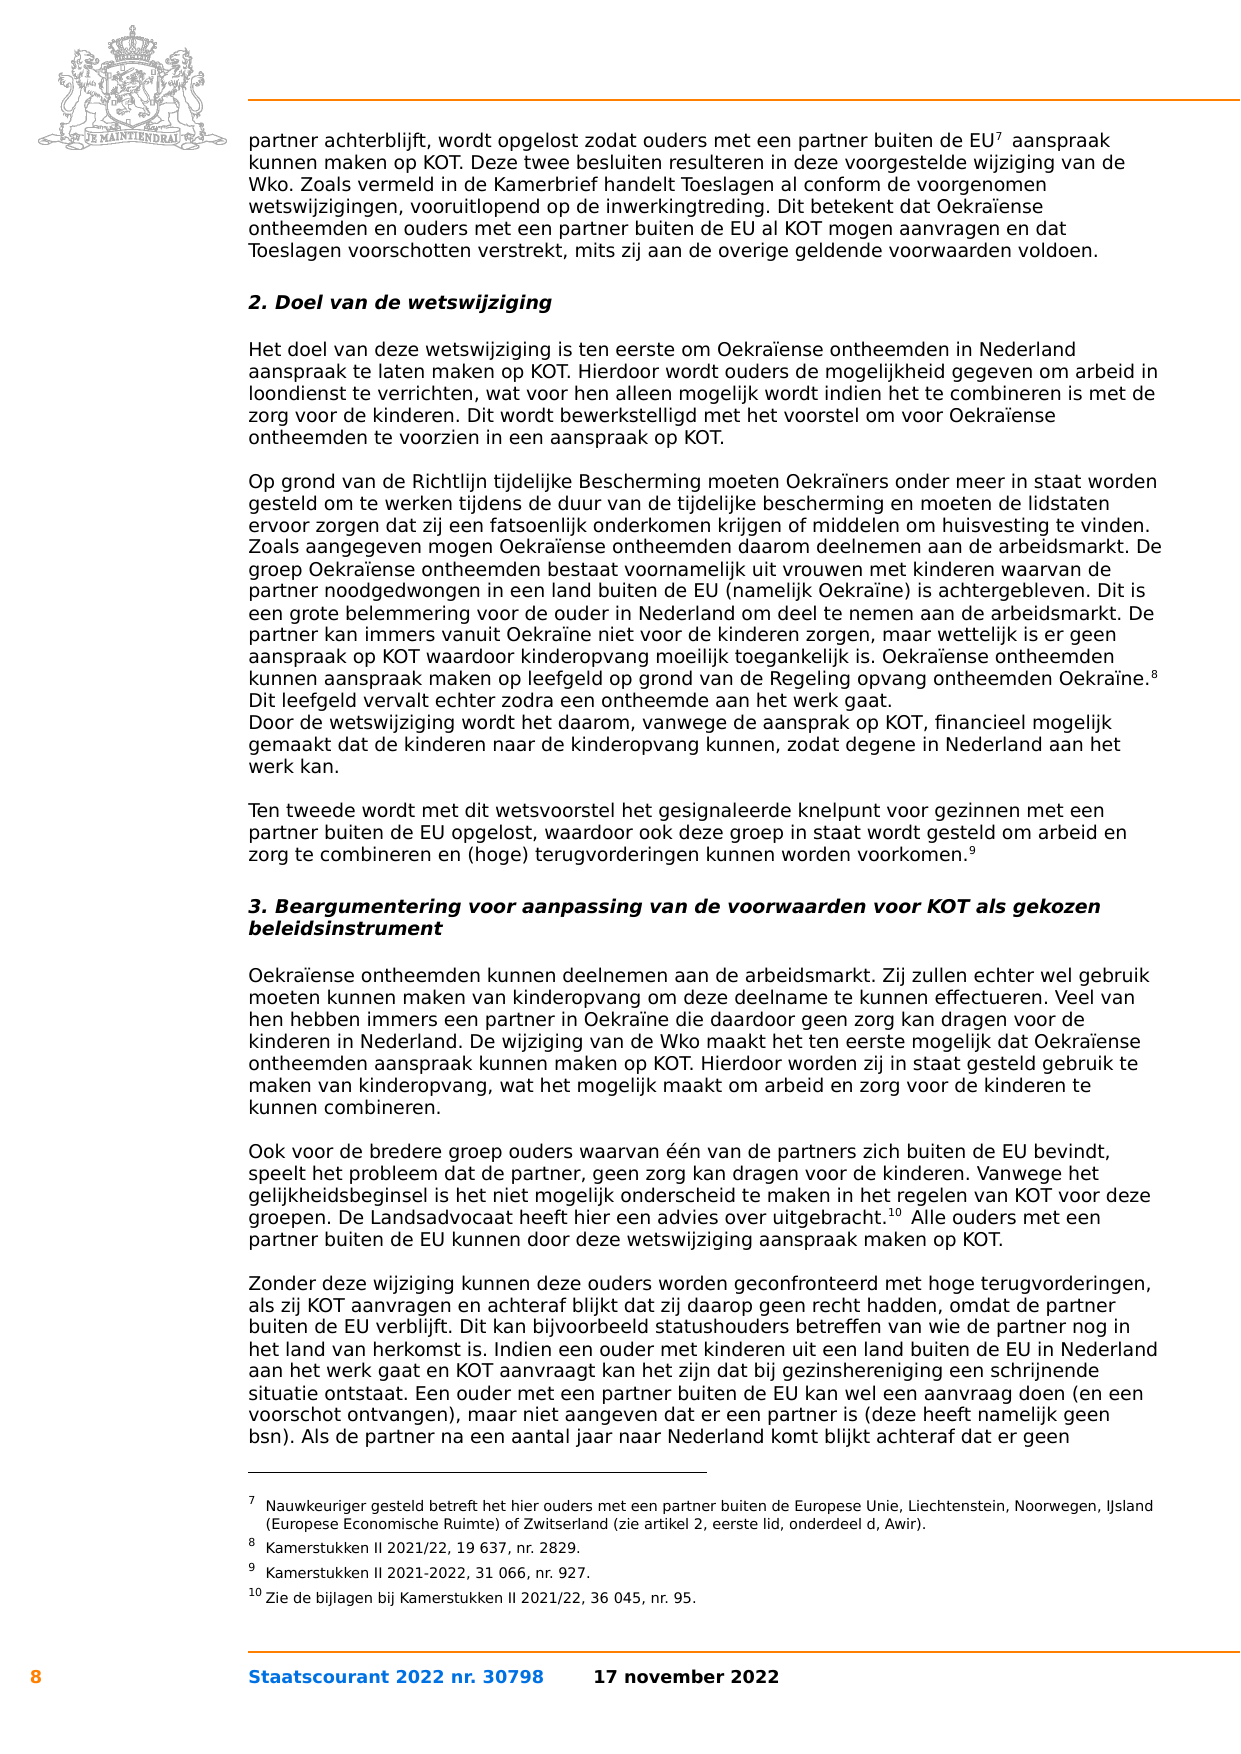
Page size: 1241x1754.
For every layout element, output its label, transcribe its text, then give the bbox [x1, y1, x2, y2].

text Kamerstukken II 2021-2022, 31 066, nr. 927. [248, 1561, 1163, 1583]
text Nauwkeuriger gesteld betreft het hier ouders met een partner buiten de Europese Unie, Liechtenstein, Noorwegen, IJsland (Europese Economische Ruimte) of Zwitserland (zie artikel 2, eerste lid, onderdeel d, Awir). [248, 1494, 1163, 1533]
text Het doel van deze wetswijziging is ten eerste om Oekraïense ontheemden in Nederland aanspraak te laten maken op KOT. Hierdoor wordt ouders de mogelijkheid gegeven om arbeid in loondienst te verrichten, wat voor hen alleen mogelijk wordt indien het te combineren is met de zorg voor de kinderen. Dit wordt bewerkstelligd met het voorstel om voor Oekraïense ontheemden te voorzien in een aanspraak op KOT. [248, 339, 1163, 449]
text Zonder deze wijziging kunnen deze ouders worden geconfronteerd met hoge terugvorderingen, als zij KOT aanvragen en achteraf blijkt dat zij daarop geen recht hadden, omdat de partner buiten de EU verblijft. Dit kan bijvoorbeeld statushouders betreffen van wie de partner nog in het land van herkomst is. Indien een ouder met kinderen uit een land buiten de EU in Nederland aan het werk gaat en KOT aanvraagt kan het zijn dat bij gezinshereniging een schrijnende situatie ontstaat. Een ouder met een partner buiten de EU kan wel een aanvraag doen (en een voorschot ontvangen), maar niet aangeven dat er een partner is (deze heeft namelijk geen bsn). Als de partner na een aantal jaar naar Nederland komt blijkt achteraf dat er geen [248, 1272, 1163, 1448]
text Ten tweede wordt met dit wetsvoorstel het gesignaleerde knelpunt voor gezinnen met een partner buiten de EU opgelost, waardoor ook deze groep in staat wordt gesteld om arbeid en zorg te combineren en (hoge) terugvorderingen kunnen worden voorkomen. [248, 800, 1163, 866]
text partner achterblijft, wordt opgelost zodat ouders met een partner buiten de EU aanspraak kunnen maken op KOT. Deze twee besluiten resulteren in deze voorgestelde wijziging van de Wko. Zoals vermeld in de Kamerbrief handelt Toeslagen al conform de voorgenomen wetswijzigingen, vooruitlopend op de inwerkingtreding. Dit betekent dat Oekraïense ontheemden en ouders met een partner buiten de EU al KOT mogen aanvragen en dat Toeslagen voorschotten verstrekt, mits zij aan de overige geldende voorwaarden voldoen. [248, 130, 1163, 262]
text Zie de bijlagen bij Kamerstukken II 2021/22, 36 045, nr. 95. [248, 1586, 1163, 1608]
subtitle 2. Doel van de wetswijziging [248, 292, 1163, 314]
text Oekraïense ontheemden kunnen deelnemen aan de arbeidsmarkt. Zij zullen echter wel gebruik moeten kunnen maken van kinderopvang om deze deelname te kunnen effectueren. Veel van hen hebben immers een partner in Oekraïne die daardoor geen zorg kan dragen voor de kinderen in Nederland. De wijziging van de Wko maakt het ten eerste mogelijk dat Oekraïense ontheemden aanspraak kunnen maken op KOT. Hierdoor worden zij in staat gesteld gebruik te maken van kinderopvang, wat het mogelijk maakt om arbeid en zorg voor de kinderen te kunnen combineren. [248, 965, 1163, 1119]
subtitle 3. Beargumentering voor aanpassing van de voorwaarden voor KOT als gekozen beleidsinstrument [248, 896, 1163, 940]
text Op grond van de Richtlijn tijdelijke Bescherming moeten Oekraïners onder meer in staat worden gesteld om te werken tijdens de duur van de tijdelijke bescherming en moeten de lidstaten ervoor zorgen dat zij een fatsoenlijk onderkomen krijgen of middelen om huisvesting te vinden. Zoals aangegeven mogen Oekraïense ontheemden daarom deelnemen aan de arbeidsmarkt. De groep Oekraïense ontheemden bestaat voornamelijk uit vrouwen met kinderen waarvan de partner noodgedwongen in een land buiten de EU (namelijk Oekraïne) is achtergebleven. Dit is een grote belemmering voor de ouder in Nederland om deel te nemen aan de arbeidsmarkt. De partner kan immers vanuit Oekraïne niet voor de kinderen zorgen, maar wettelijk is er geen aanspraak op KOT waardoor kinderopvang moeilijk toegankelijk is. Oekraïense ontheemden kunnen aanspraak maken op leefgeld op grond van de Regeling opvang ontheemden Oekraïne. Dit leefgeld vervalt echter zodra een ontheemde aan het werk gaat. [248, 471, 1163, 712]
picture [38, 25, 227, 150]
text Kamerstukken II 2021/22, 19 637, nr. 2829. [248, 1536, 1163, 1558]
text Ook voor de bredere groep ouders waarvan één van de partners zich buiten de EU bevindt, speelt het probleem dat de partner, geen zorg kan dragen voor de kinderen. Vanwege het gelijkheidsbeginsel is het niet mogelijk onderscheid te maken in het regelen van KOT voor deze groepen. De Landsadvocaat heeft hier een advies over uitgebracht. Alle ouders met een partner buiten de EU kunnen door deze wetswijziging aanspraak maken op KOT. [248, 1141, 1163, 1251]
text Door de wetswijziging wordt het daarom, vanwege de aansprak op KOT, financieel mogelijk gemaakt dat de kinderen naar de kinderopvang kunnen, zodat degene in Nederland aan het werk kan. [248, 712, 1163, 778]
